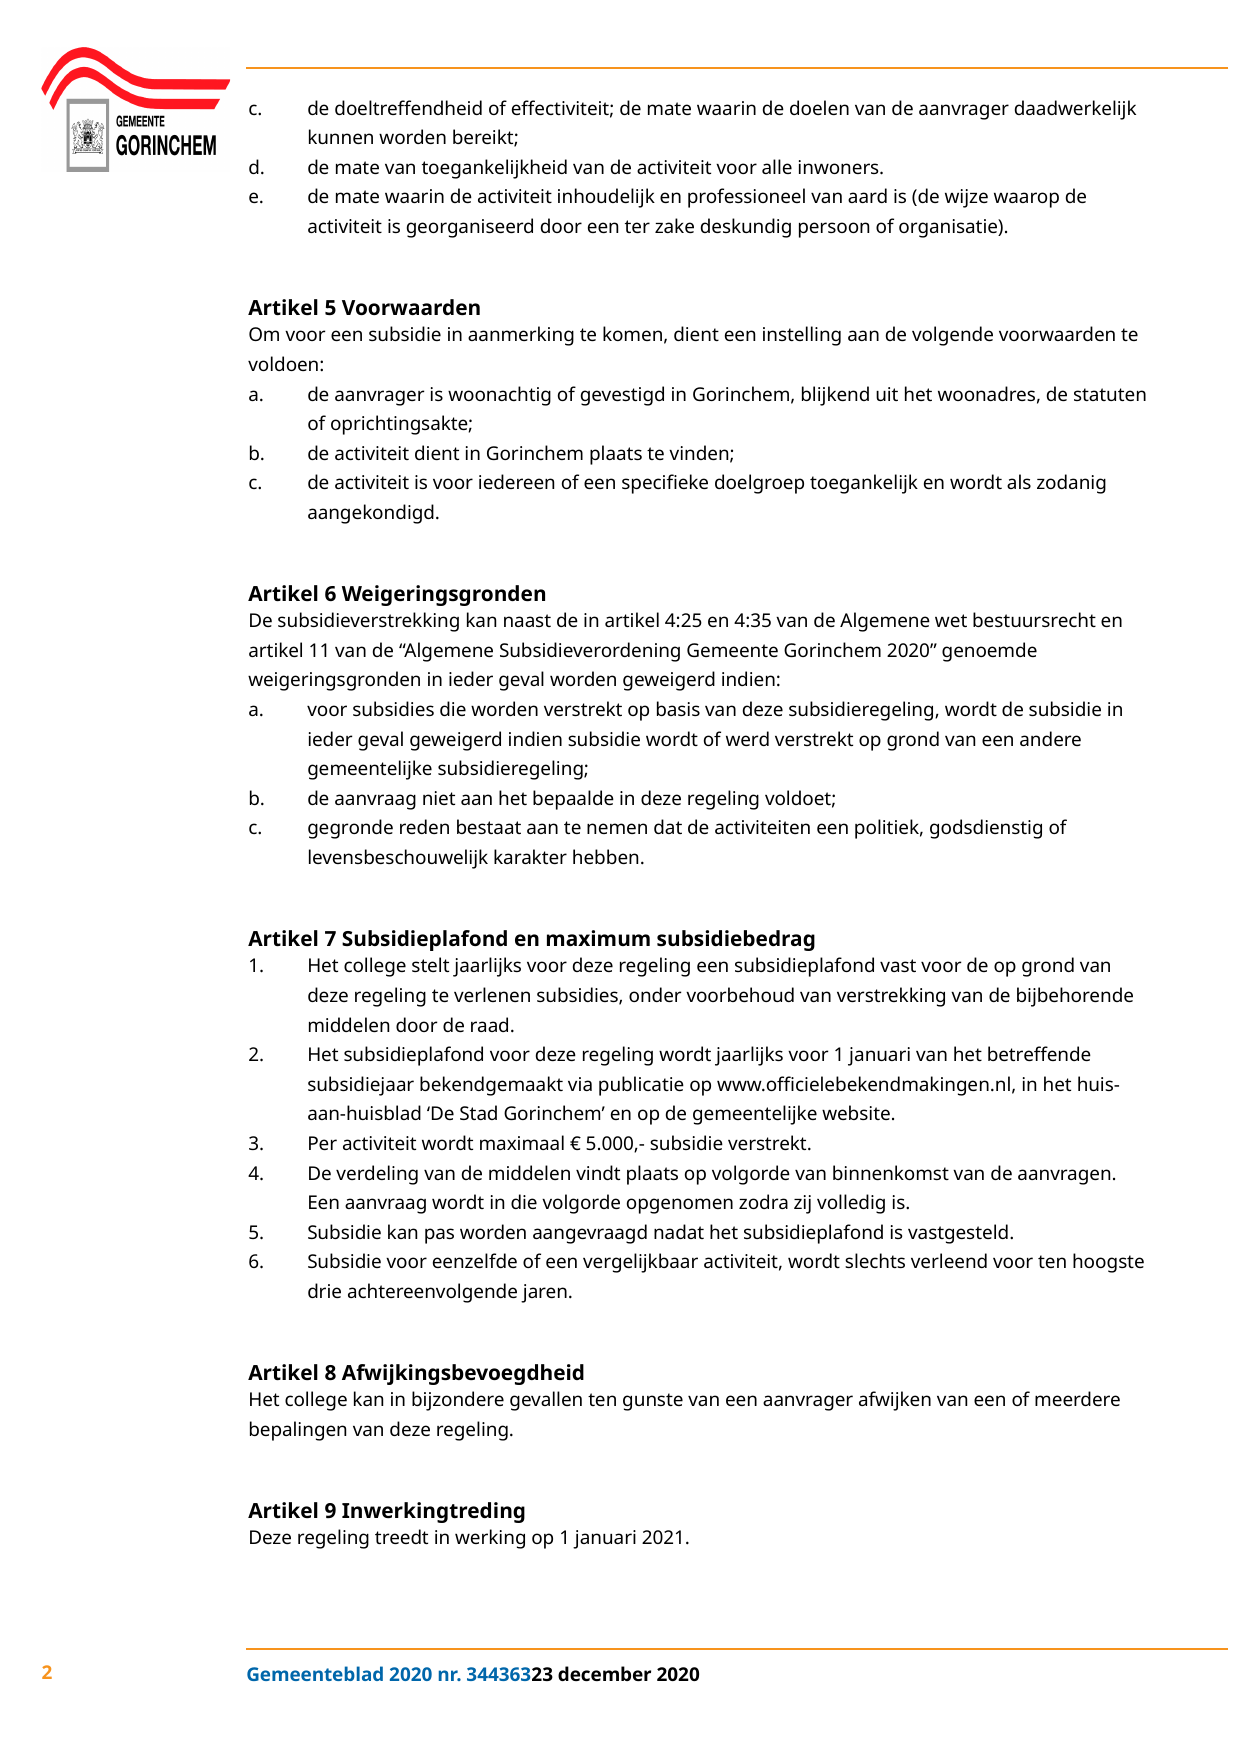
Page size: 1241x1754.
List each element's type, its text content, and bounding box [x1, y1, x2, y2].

list gegronde reden bestaat aan te nemen dat de activiteiten een politiek, godsdienstig of levensbeschouwelijk karakter hebben. [248, 814, 1152, 870]
list de doeltreffendheid of effectiviteit; de mate waarin de doelen van de aanvrager daadwerkelijk kunnen worden bereikt; [248, 95, 1152, 150]
text Deze regeling treedt in werking op 1 januari 2021. [248, 1524, 1152, 1550]
list de activiteit is voor iedereen of een specifieke doelgroep toegankelijk en wordt als zodanig aangekondigd. [248, 469, 1152, 525]
picture [41, 47, 231, 172]
text Om voor een subsidie in aanmerking te komen, dient een instelling aan de volgende voorwaarden te voldoen: [248, 322, 1152, 377]
list Het college stelt jaarlijks voor deze regeling een subsidieplafond vast voor de op grond van deze regeling te verlenen subsidies, onder voorbehoud van verstrekking van de bijbehorende middelen door de raad. [248, 953, 1152, 1037]
list Per activiteit wordt maximaal € 5.000,- subsidie verstrekt. [248, 1130, 1152, 1156]
text Artikel 6 Weigeringsgronden [248, 579, 1152, 607]
list Subsidie kan pas worden aangevraagd nadat het subsidieplafond is vastgesteld. [248, 1219, 1152, 1244]
list de aanvrager is woonachtig of gevestigd in Gorinchem, blijkend uit het woonadres, de statuten of oprichtingsakte; [248, 381, 1152, 436]
text De subsidieverstrekking kan naast de in artikel 4:25 en 4:35 van de Algemene wet bestuursrecht en artikel 11 van de “Algemene Subsidieverordening Gemeente Gorinchem 2020” genoemde weigeringsgronden in ieder geval worden geweigerd indien: [248, 607, 1152, 692]
list de aanvraag niet aan het bepaalde in deze regeling voldoet; [248, 785, 1152, 811]
text Artikel 9 Inwerkingtreding [248, 1496, 1152, 1524]
list de activiteit dient in Gorinchem plaats te vinden; [248, 440, 1152, 466]
list de mate waarin de activiteit inhoudelijk en professioneel van aard is (de wijze waarop de activiteit is georganiseerd door een ter zake deskundig persoon of organisatie). [248, 183, 1152, 239]
list Het subsidieplafond voor deze regeling wordt jaarlijks voor 1 januari van het betreffende subsidiejaar bekendgemaakt via publicatie op www.officielebekendmakingen.nl, in het huis-aan-huisblad ‘De Stad Gorinchem’ en op de gemeentelijke website. [248, 1041, 1152, 1126]
text Het college kan in bijzondere gevallen ten gunste van een aanvrager afwijken van een of meerdere bepalingen van deze regeling. [248, 1386, 1152, 1442]
list voor subsidies die worden verstrekt op basis van deze subsidieregeling, wordt de subsidie in ieder geval geweigerd indien subsidie wordt of werd verstrekt op grond van een andere gemeentelijke subsidieregeling; [248, 696, 1152, 781]
text Artikel 5 Voorwaarden [248, 293, 1152, 322]
text Artikel 7 Subsidieplafond en maximum subsidiebedrag [248, 924, 1152, 953]
list de mate van toegankelijkheid van de activiteit voor alle inwoners. [248, 154, 1152, 180]
list Subsidie voor eenzelfde of een vergelijkbaar activiteit, wordt slechts verleend voor ten hoogste drie achtereenvolgende jaren. [248, 1248, 1152, 1304]
text Artikel 8 Afwijkingsbevoegdheid [248, 1358, 1152, 1386]
list De verdeling van de middelen vindt plaats op volgorde van binnenkomst van de aanvragen. Een aanvraag wordt in die volgorde opgenomen zodra zij volledig is. [248, 1160, 1152, 1215]
